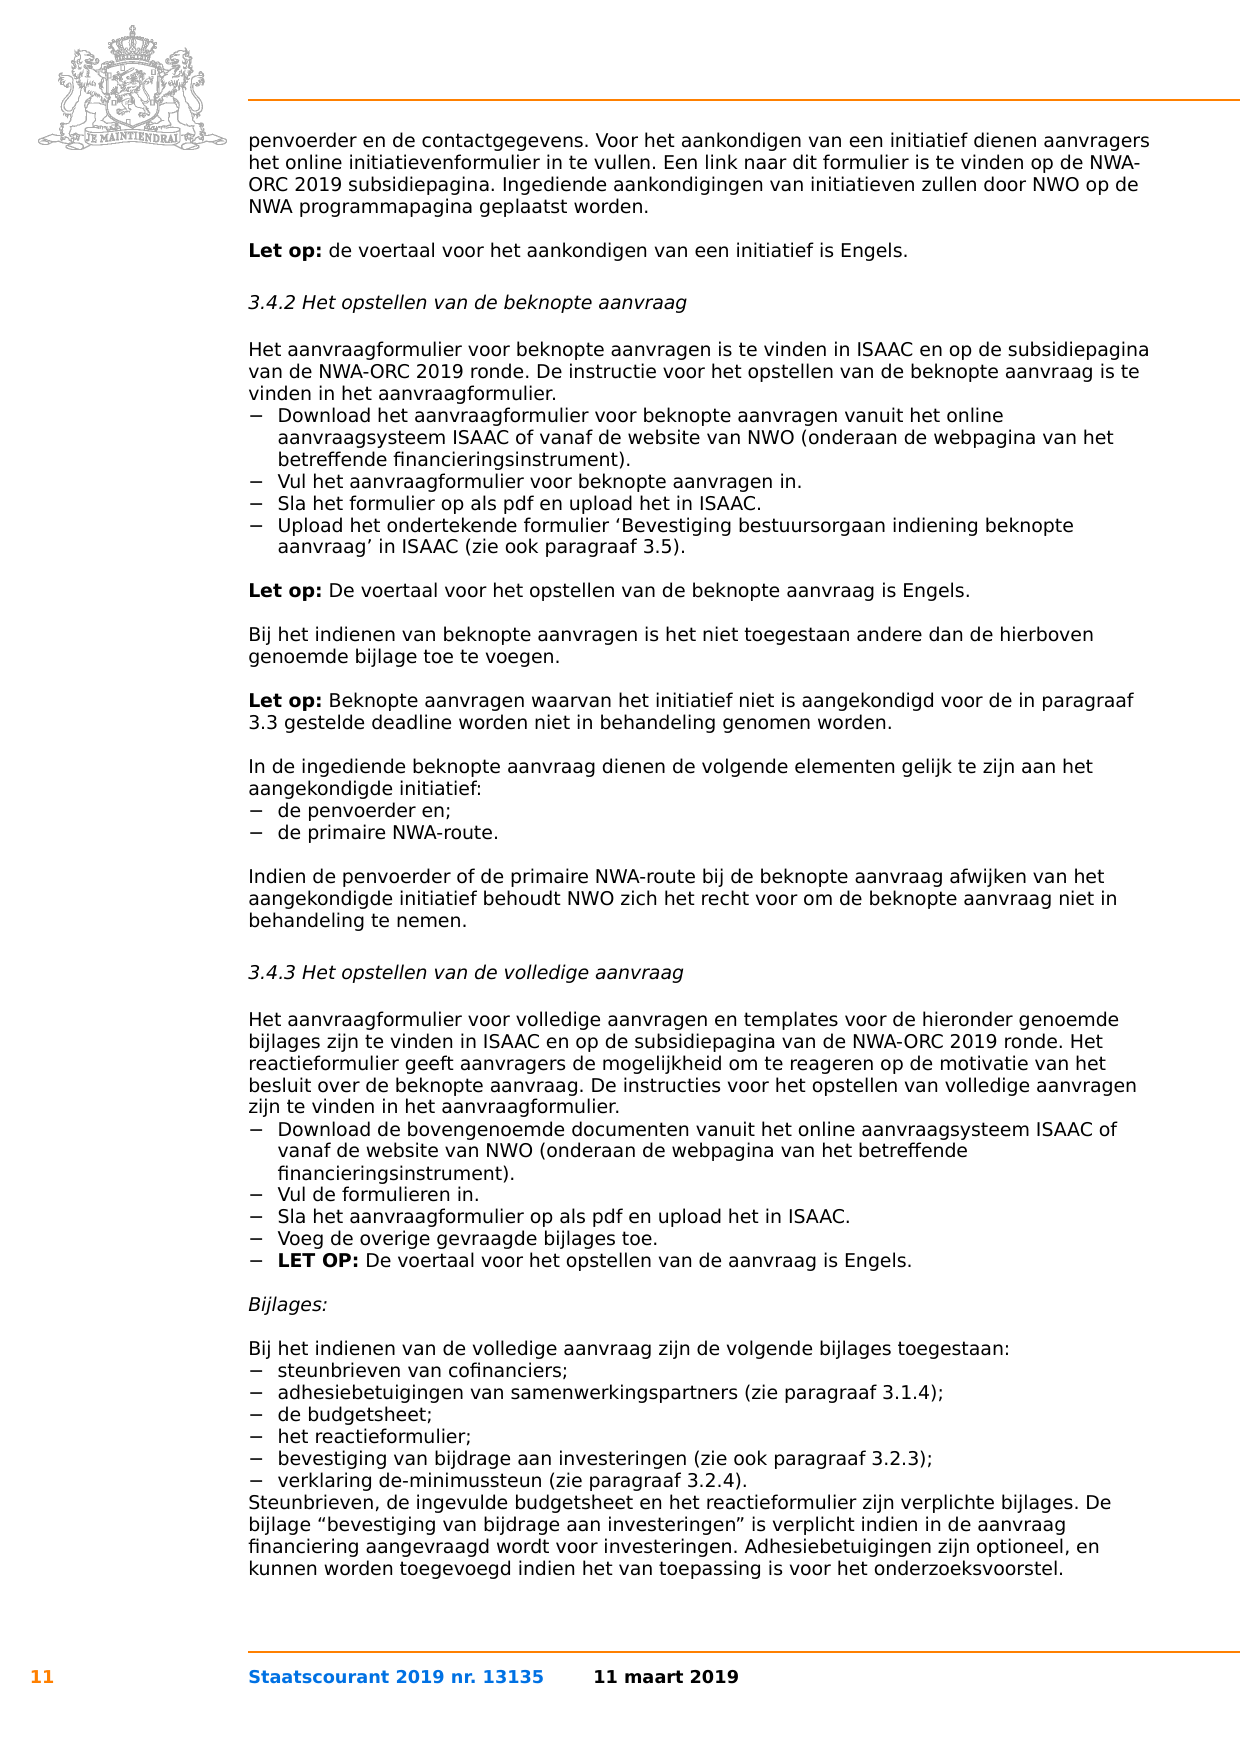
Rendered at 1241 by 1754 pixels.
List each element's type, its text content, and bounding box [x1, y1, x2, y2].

text − het reactieformulier; [248, 1426, 1163, 1448]
text Let op: Beknopte aanvragen waarvan het initiatief niet is aangekondigd voor de in paragraaf 3.3 gestelde deadline worden niet in behandeling genomen worden. [248, 690, 1163, 734]
picture [38, 25, 227, 150]
text Indien de penvoerder of de primaire NWA-route bij de beknopte aanvraag afwijken van het aangekondigde initiatief behoudt NWO zich het recht voor om de beknopte aanvraag niet in behandeling te nemen. [248, 866, 1163, 932]
text In de ingediende beknopte aanvraag dienen de volgende elementen gelijk te zijn aan het aangekondigde initiatief: [248, 756, 1163, 800]
text − Voeg de overige gevraagde bijlages toe. [248, 1228, 1163, 1250]
subtitle 3.4.2 Het opstellen van de beknopte aanvraag [248, 292, 1163, 314]
text Let op: de voertaal voor het aankondigen van een initiatief is Engels. [248, 240, 1163, 262]
text − Download de bovengenoemde documenten vanuit het online aanvraagsysteem ISAAC of vanaf de website van NWO (onderaan de webpagina van het betreffende financieringsinstrument). [248, 1118, 1163, 1184]
text − bevestiging van bijdrage aan investeringen (zie ook paragraaf 3.2.3); [248, 1448, 1163, 1470]
subtitle Bijlages: [248, 1294, 1163, 1316]
text − Vul het aanvraagformulier voor beknopte aanvragen in. [248, 471, 1163, 492]
text − Sla het aanvraagformulier op als pdf en upload het in ISAAC. [248, 1206, 1163, 1228]
text − Vul de formulieren in. [248, 1184, 1163, 1206]
text − de penvoerder en; [248, 800, 1163, 822]
text penvoerder en de contactgegevens. Voor het aankondigen van een initiatief dienen aanvragers het online initiatievenformulier in te vullen. Een link naar dit formulier is te vinden op de NWA-ORC 2019 subsidiepagina. Ingediende aankondigingen van initiatieven zullen door NWO op de NWA programmapagina geplaatst worden. [248, 130, 1163, 218]
text Het aanvraagformulier voor beknopte aanvragen is te vinden in ISAAC en op de subsidiepagina van de NWA-ORC 2019 ronde. De instructie voor het opstellen van de beknopte aanvraag is te vinden in het aanvraagformulier. [248, 339, 1163, 404]
text Bij het indienen van beknopte aanvragen is het niet toegestaan andere dan de hierboven genoemde bijlage toe te voegen. [248, 624, 1163, 668]
subtitle 3.4.3 Het opstellen van de volledige aanvraag [248, 962, 1163, 983]
text − de budgetsheet; [248, 1404, 1163, 1426]
text − Download het aanvraagformulier voor beknopte aanvragen vanuit het online aanvraagsysteem ISAAC of vanaf de website van NWO (onderaan de webpagina van het betreffende financieringsinstrument). [248, 404, 1163, 471]
text − verklaring de-minimussteun (zie paragraaf 3.2.4). [248, 1470, 1163, 1492]
text − Sla het formulier op als pdf en upload het in ISAAC. [248, 492, 1163, 514]
text − LET OP: De voertaal voor het opstellen van de aanvraag is Engels. [248, 1250, 1163, 1272]
text Let op: De voertaal voor het opstellen van de beknopte aanvraag is Engels. [248, 580, 1163, 602]
text Bij het indienen van de volledige aanvraag zijn de volgende bijlages toegestaan: [248, 1338, 1163, 1360]
text − adhesiebetuigingen van samenwerkingspartners (zie paragraaf 3.1.4); [248, 1382, 1163, 1404]
text − Upload het ondertekende formulier ‘Bevestiging bestuursorgaan indiening beknopte aanvraag’ in ISAAC (zie ook paragraaf 3.5). [248, 514, 1163, 558]
text Het aanvraagformulier voor volledige aanvragen en templates voor de hieronder genoemde bijlages zijn te vinden in ISAAC en op de subsidiepagina van de NWA-ORC 2019 ronde. Het reactieformulier geeft aanvragers de mogelijkheid om te reageren op de motivatie van het besluit over de beknopte aanvraag. De instructies voor het opstellen van volledige aanvragen zijn te vinden in het aanvraagformulier. [248, 1008, 1163, 1118]
text Steunbrieven, de ingevulde budgetsheet en het reactieformulier zijn verplichte bijlages. De bijlage “bevestiging van bijdrage aan investeringen” is verplicht indien in de aanvraag financiering aangevraagd wordt voor investeringen. Adhesiebetuigingen zijn optioneel, en kunnen worden toegevoegd indien het van toepassing is voor het onderzoeksvoorstel. [248, 1492, 1163, 1580]
text − de primaire NWA-route. [248, 822, 1163, 844]
text − steunbrieven van cofinanciers; [248, 1360, 1163, 1382]
